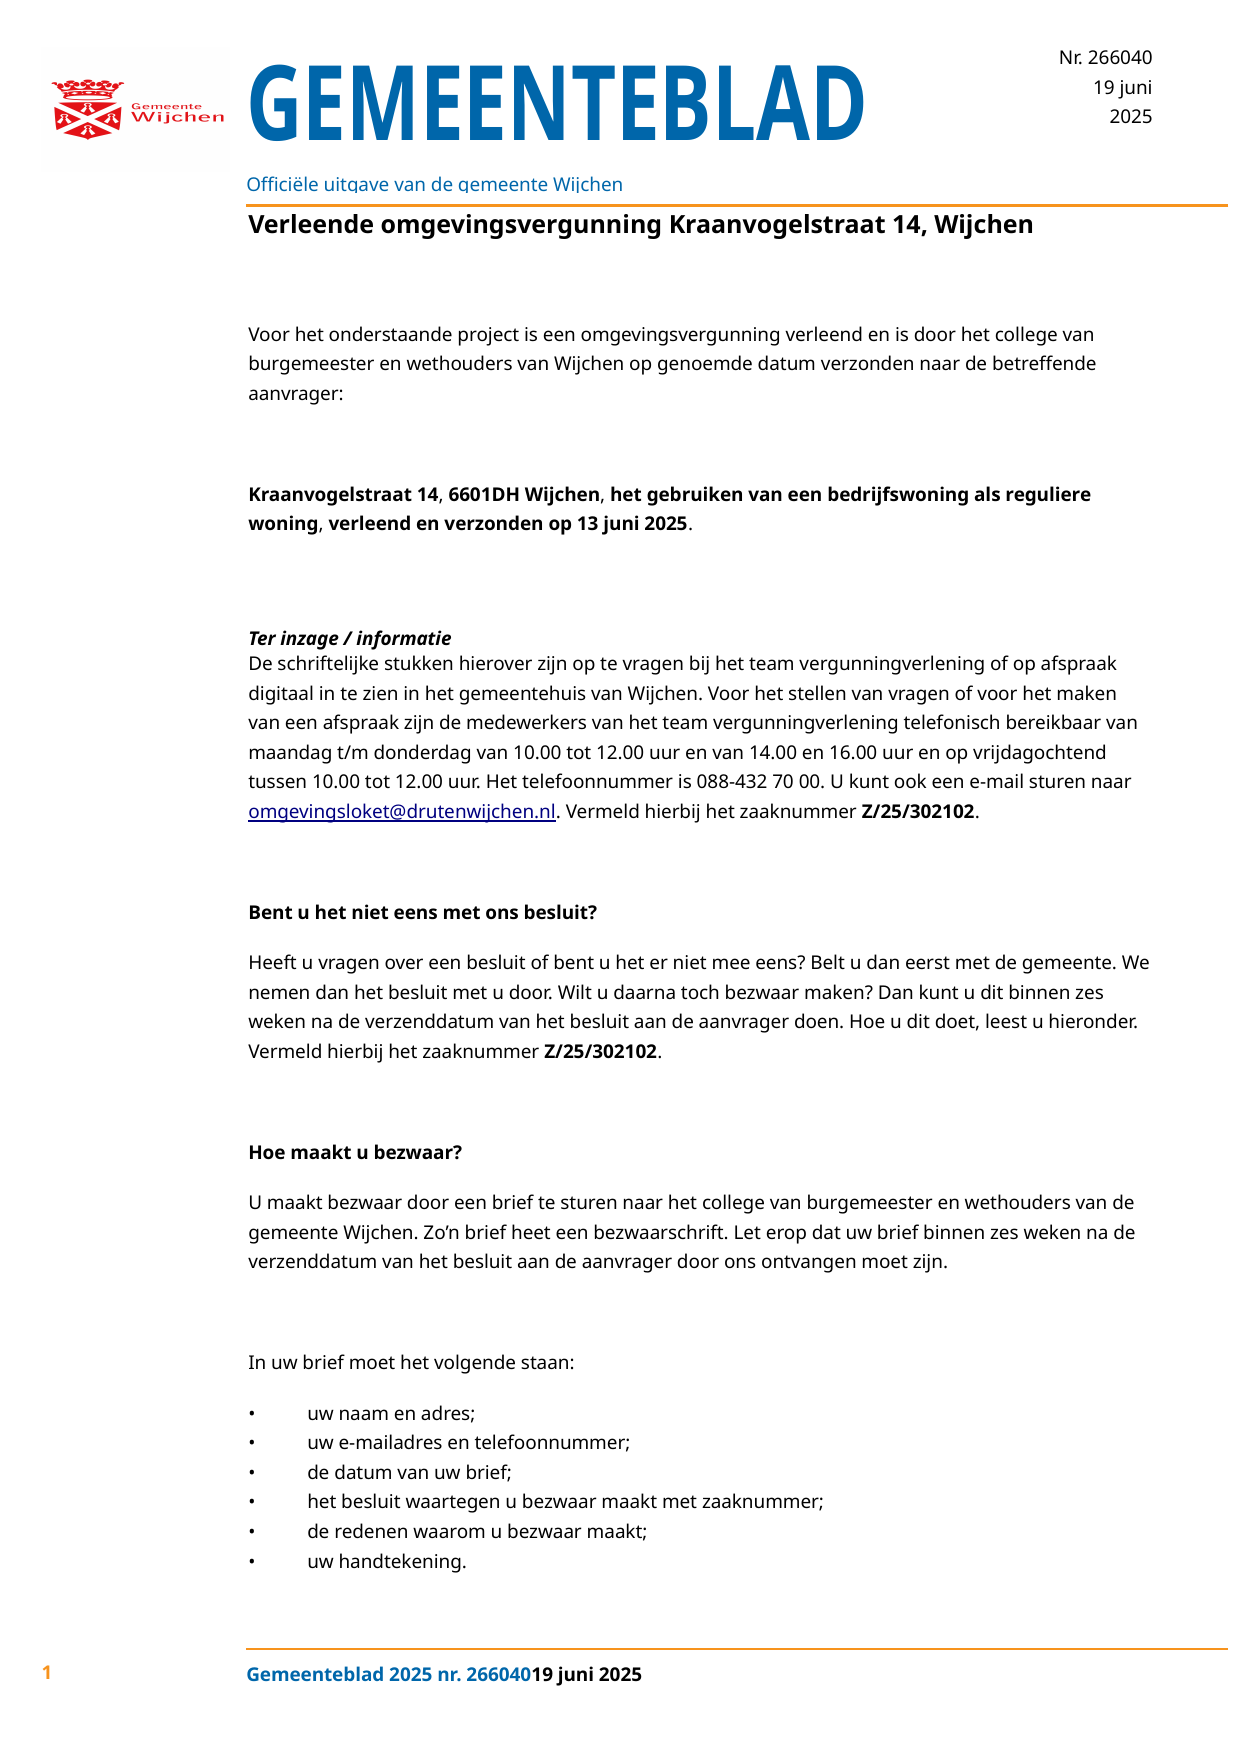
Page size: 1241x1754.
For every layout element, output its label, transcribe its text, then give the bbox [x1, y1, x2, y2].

text Verleende omgevingsvergunning Kraanvogelstraat 14, Wijchen [248, 207, 1152, 241]
list de datum van uw brief; [248, 1459, 1152, 1485]
text Kraanvogelstraat 14, 6601DH Wijchen, het gebruiken van een bedrijfswoning als reguliere woning, verleend en verzonden op 13 juni 2025. [248, 481, 1152, 536]
picture [41, 47, 231, 172]
text De schriftelijke stukken hierover zijn op te vragen bij het team vergunningverlening of op afspraak digitaal in te zien in het gemeentehuis van Wijchen. Voor het stellen van vragen of voor het maken van een afspraak zijn de medewerkers van het team vergunningverlening telefonisch bereikbaar van maandag t/m donderdag van 10.00 tot 12.00 uur en van 14.00 en 16.00 uur en op vrijdagochtend tussen 10.00 tot 12.00 uur. Het telefoonnummer is 088-432 70 00. U kunt ook een e-mail sturen naar omgevingsloket@drutenwijchen.nl. Vermeld hierbij het zaaknummer Z/25/302102. [248, 650, 1152, 824]
list uw e-mailadres en telefoonnummer; [248, 1429, 1152, 1455]
list de redenen waarom u bezwaar maakt; [248, 1518, 1152, 1544]
text Bent u het niet eens met ons besluit? [248, 899, 1152, 925]
text Hoe maakt u bezwaar? [248, 1139, 1152, 1165]
text U maakt bezwaar door een brief te sturen naar het college van burgemeester en wethouders van de gemeente Wijchen. Zo’n brief heet een bezwaarschrift. Let erop dat uw brief binnen zes weken na de verzenddatum van het besluit aan de aanvrager door ons ontvangen moet zijn. [248, 1189, 1152, 1274]
list uw naam en adres; [248, 1400, 1152, 1426]
list uw handtekening. [248, 1548, 1152, 1574]
text Ter inzage / informatie [248, 625, 1152, 650]
text Heeft u vragen over een besluit of bent u het er niet mee eens? Belt u dan eerst met de gemeente. We nemen dan het besluit met u door. Wilt u daarna toch bezwaar maken? Dan kunt u dit binnen zes weken na de verzenddatum van het besluit aan de aanvrager doen. Hoe u dit doet, leest u hieronder. Vermeld hierbij het zaaknummer Z/25/302102. [248, 949, 1152, 1064]
text In uw brief moet het volgende staan: [248, 1349, 1152, 1375]
list het besluit waartegen u bezwaar maakt met zaaknummer; [248, 1489, 1152, 1514]
text Voor het onderstaande project is een omgevingsvergunning verleend en is door het college van burgemeester en wethouders van Wijchen op genoemde datum verzonden naar de betreffende aanvrager: [248, 321, 1152, 406]
